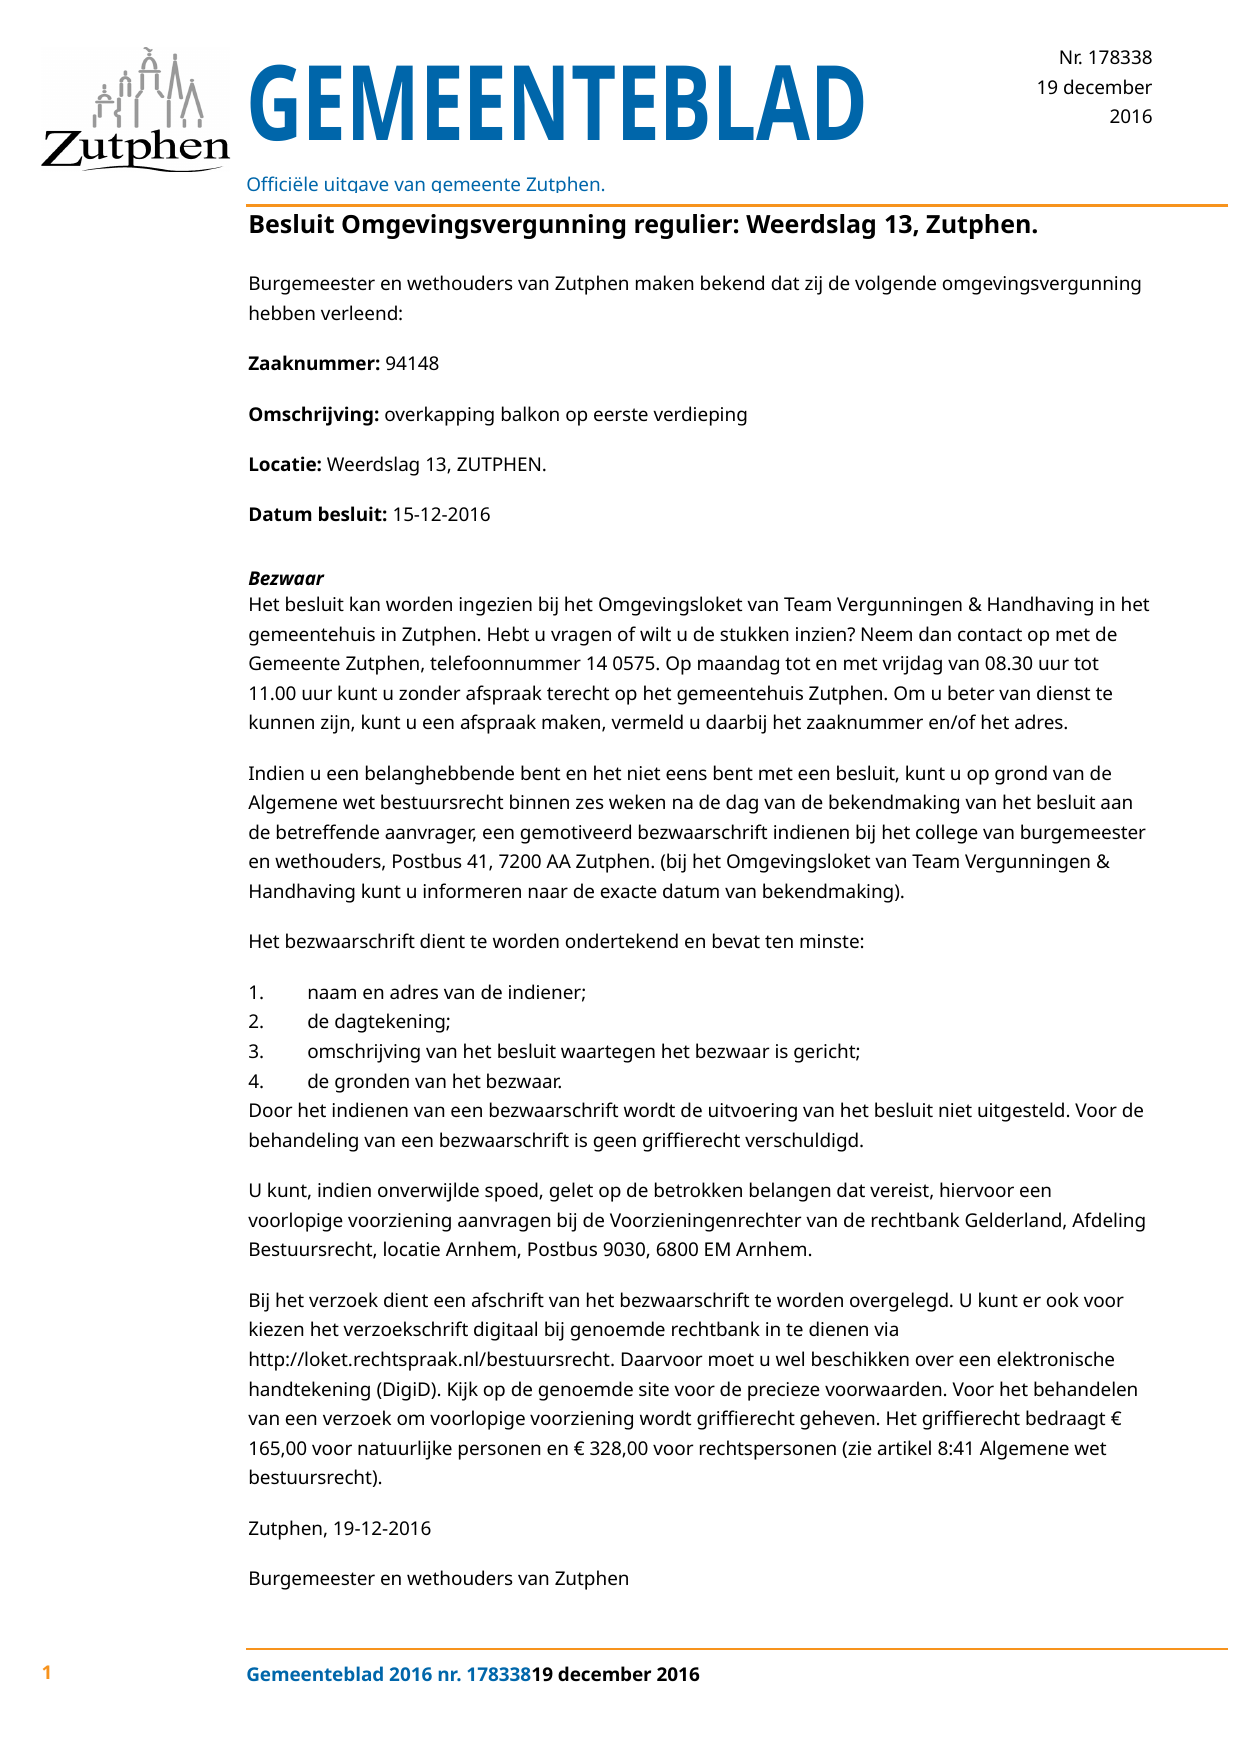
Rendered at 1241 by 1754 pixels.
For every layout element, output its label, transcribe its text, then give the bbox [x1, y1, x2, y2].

picture [41, 47, 231, 172]
text Zaaknummer: 94148 [248, 350, 1152, 376]
list omschrijving van het besluit waartegen het bezwaar is gericht; [248, 1038, 1152, 1064]
text Bij het verzoek dient een afschrift van het bezwaarschrift te worden overgelegd. U kunt er ook voor kiezen het verzoekschrift digitaal bij genoemde rechtbank in te dienen via http://loket.rechtspraak.nl/bestuursrecht. Daarvoor moet u wel beschikken over een elektronische handtekening (DigiD). Kijk op de genoemde site voor de precieze voorwaarden. Voor het behandelen van een verzoek om voorlopige voorziening wordt griffierecht geheven. Het griffierecht bedraagt € 165,00 voor natuurlijke personen en € 328,00 voor rechtspersonen (zie artikel 8:41 Algemene wet bestuursrecht). [248, 1287, 1152, 1490]
text Omschrijving: overkapping balkon op eerste verdieping [248, 401, 1152, 426]
text Indien u een belanghebbende bent en het niet eens bent met een besluit, kunt u op grond van de Algemene wet bestuursrecht binnen zes weken na de dag van de bekendmaking van het besluit aan de betreffende aanvrager, een gemotiveerd bezwaarschrift indienen bij het college van burgemeester en wethouders, Postbus 41, 7200 AA Zutphen. (bij het Omgevingsloket van Team Vergunningen & Handhaving kunt u informeren naar de exacte datum van bekendmaking). [248, 760, 1152, 904]
text Burgemeester en wethouders van Zutphen [248, 1565, 1152, 1591]
text Burgemeester en wethouders van Zutphen maken bekend dat zij de volgende omgevingsvergunning hebben verleend: [248, 270, 1152, 326]
text Besluit Omgevingsvergunning regulier: Weerdslag 13, Zutphen. [248, 207, 1152, 241]
text U kunt, indien onverwijlde spoed, gelet op de betrokken belangen dat vereist, hiervoor een voorlopige voorziening aanvragen bij de Voorzieningenrechter van de rechtbank Gelderland, Afdeling Bestuursrecht, locatie Arnhem, Postbus 9030, 6800 EM Arnhem. [248, 1177, 1152, 1262]
text Het bezwaarschrift dient te worden ondertekend en bevat ten minste: [248, 929, 1152, 954]
text Door het indienen van een bezwaarschrift wordt de uitvoering van het besluit niet uitgesteld. Voor de behandeling van een bezwaarschrift is geen griffierecht verschuldigd. [248, 1097, 1152, 1153]
text Locatie: Weerdslag 13, ZUTPHEN. [248, 451, 1152, 477]
list naam en adres van de indiener; [248, 979, 1152, 1005]
text Bezwaar [248, 566, 1152, 591]
text Zutphen, 19-12-2016 [248, 1515, 1152, 1541]
text Het besluit kan worden ingezien bij het Omgevingsloket van Team Vergunningen & Handhaving in het gemeentehuis in Zutphen. Hebt u vragen of wilt u de stukken inzien? Neem dan contact op met de Gemeente Zutphen, telefoonnummer 14 0575. Op maandag tot en met vrijdag van 08.30 uur tot 11.00 uur kunt u zonder afspraak terecht op het gemeentehuis Zutphen. Om u beter van dienst te kunnen zijn, kunt u een afspraak maken, vermeld u daarbij het zaaknummer en/of het adres. [248, 591, 1152, 735]
list de dagtekening; [248, 1009, 1152, 1034]
text Datum besluit: 15-12-2016 [248, 502, 1152, 527]
list de gronden van het bezwaar. [248, 1068, 1152, 1094]
